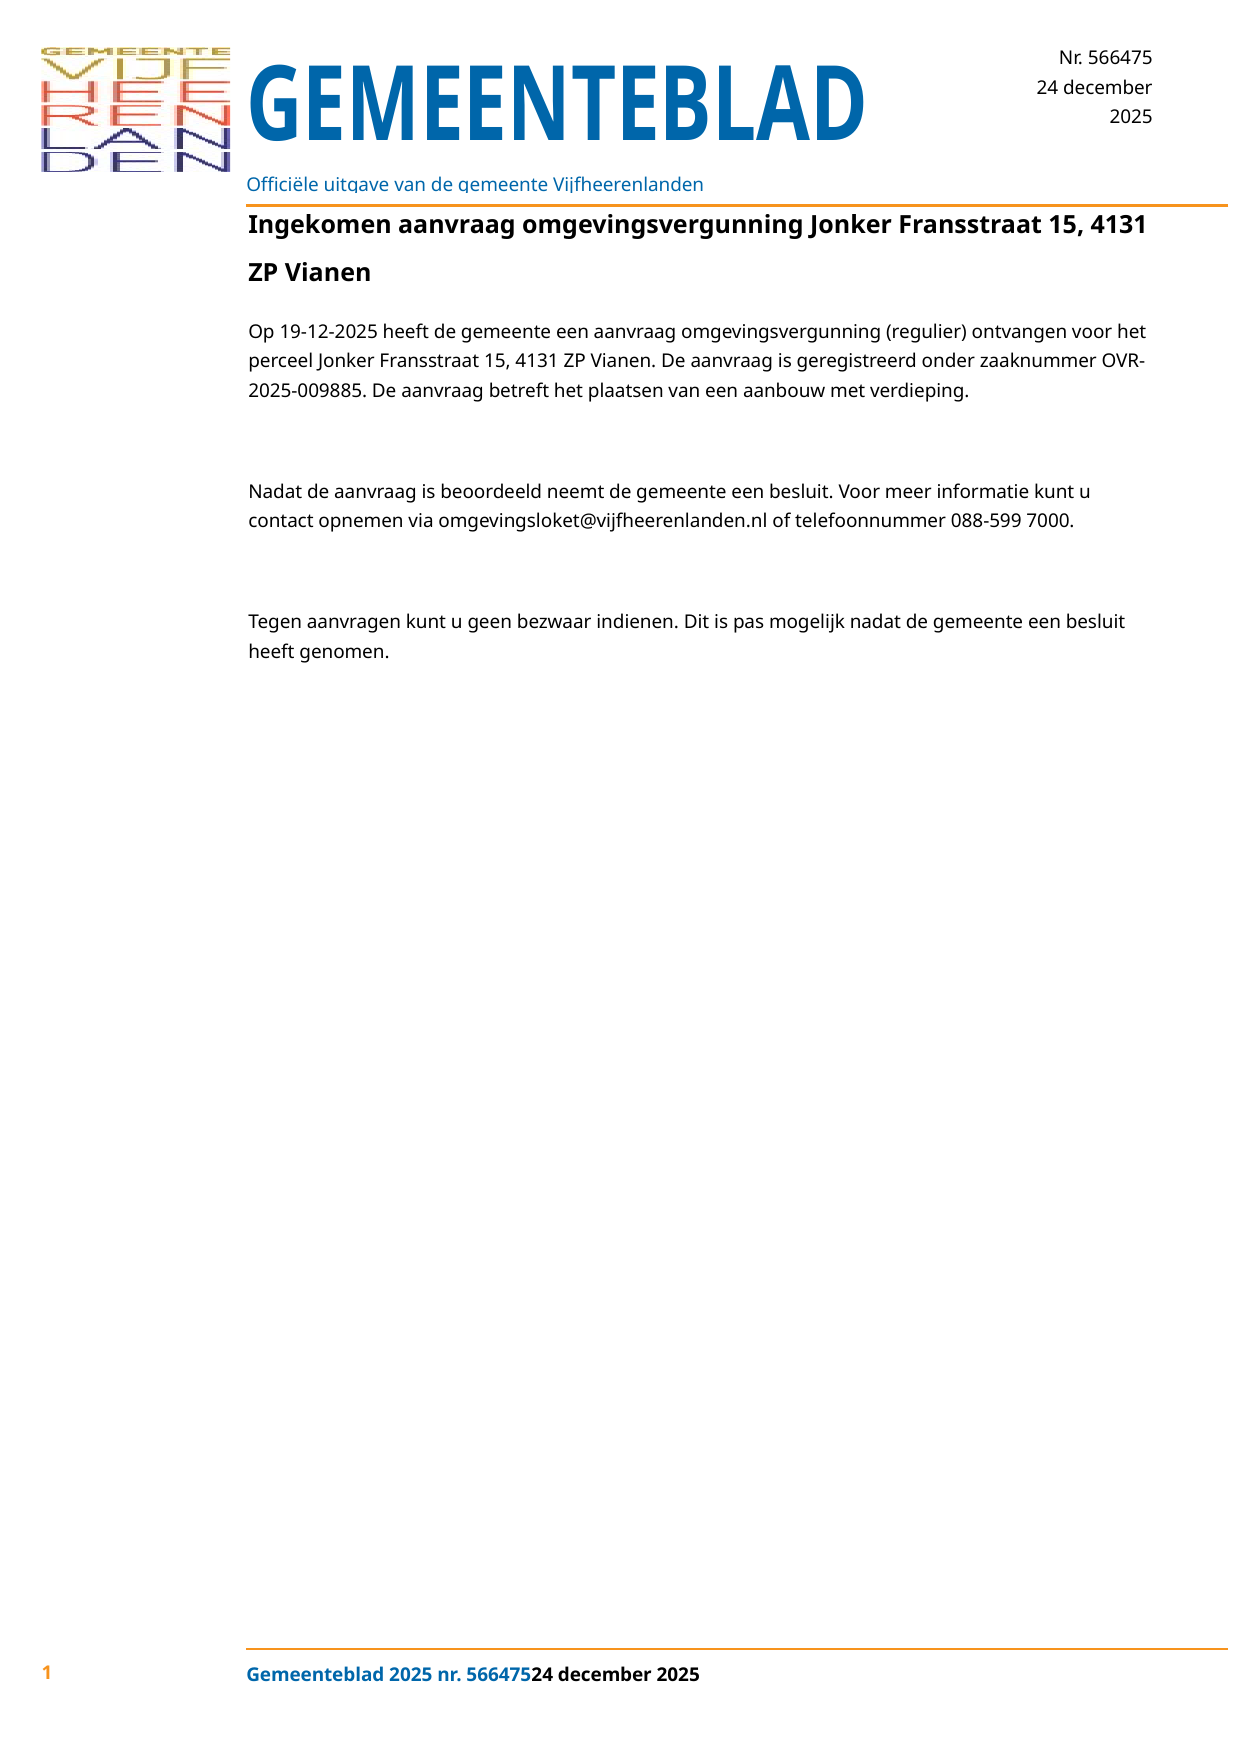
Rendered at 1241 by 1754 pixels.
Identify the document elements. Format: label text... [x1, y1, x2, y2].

text Ingekomen aanvraag omgevingsvergunning Jonker Fransstraat 15, 4131 ZP Vianen [248, 207, 1152, 288]
text Nadat de aanvraag is beoordeeld neemt de gemeente een besluit. Voor meer informatie kunt u contact opnemen via omgevingsloket@vijfheerenlanden.nl of telefoonnummer 088-599 7000. [248, 478, 1152, 533]
picture [41, 47, 231, 172]
text Op 19-12-2025 heeft de gemeente een aanvraag omgevingsvergunning (regulier) ontvangen voor het perceel Jonker Fransstraat 15, 4131 ZP Vianen. De aanvraag is geregistreerd onder zaaknummer OVR-2025-009885. De aanvraag betreft het plaatsen van een aanbouw met verdieping. [248, 318, 1152, 403]
text Tegen aanvragen kunt u geen bezwaar indienen. Dit is pas mogelijk nadat de gemeente een besluit heeft genomen. [248, 608, 1152, 664]
